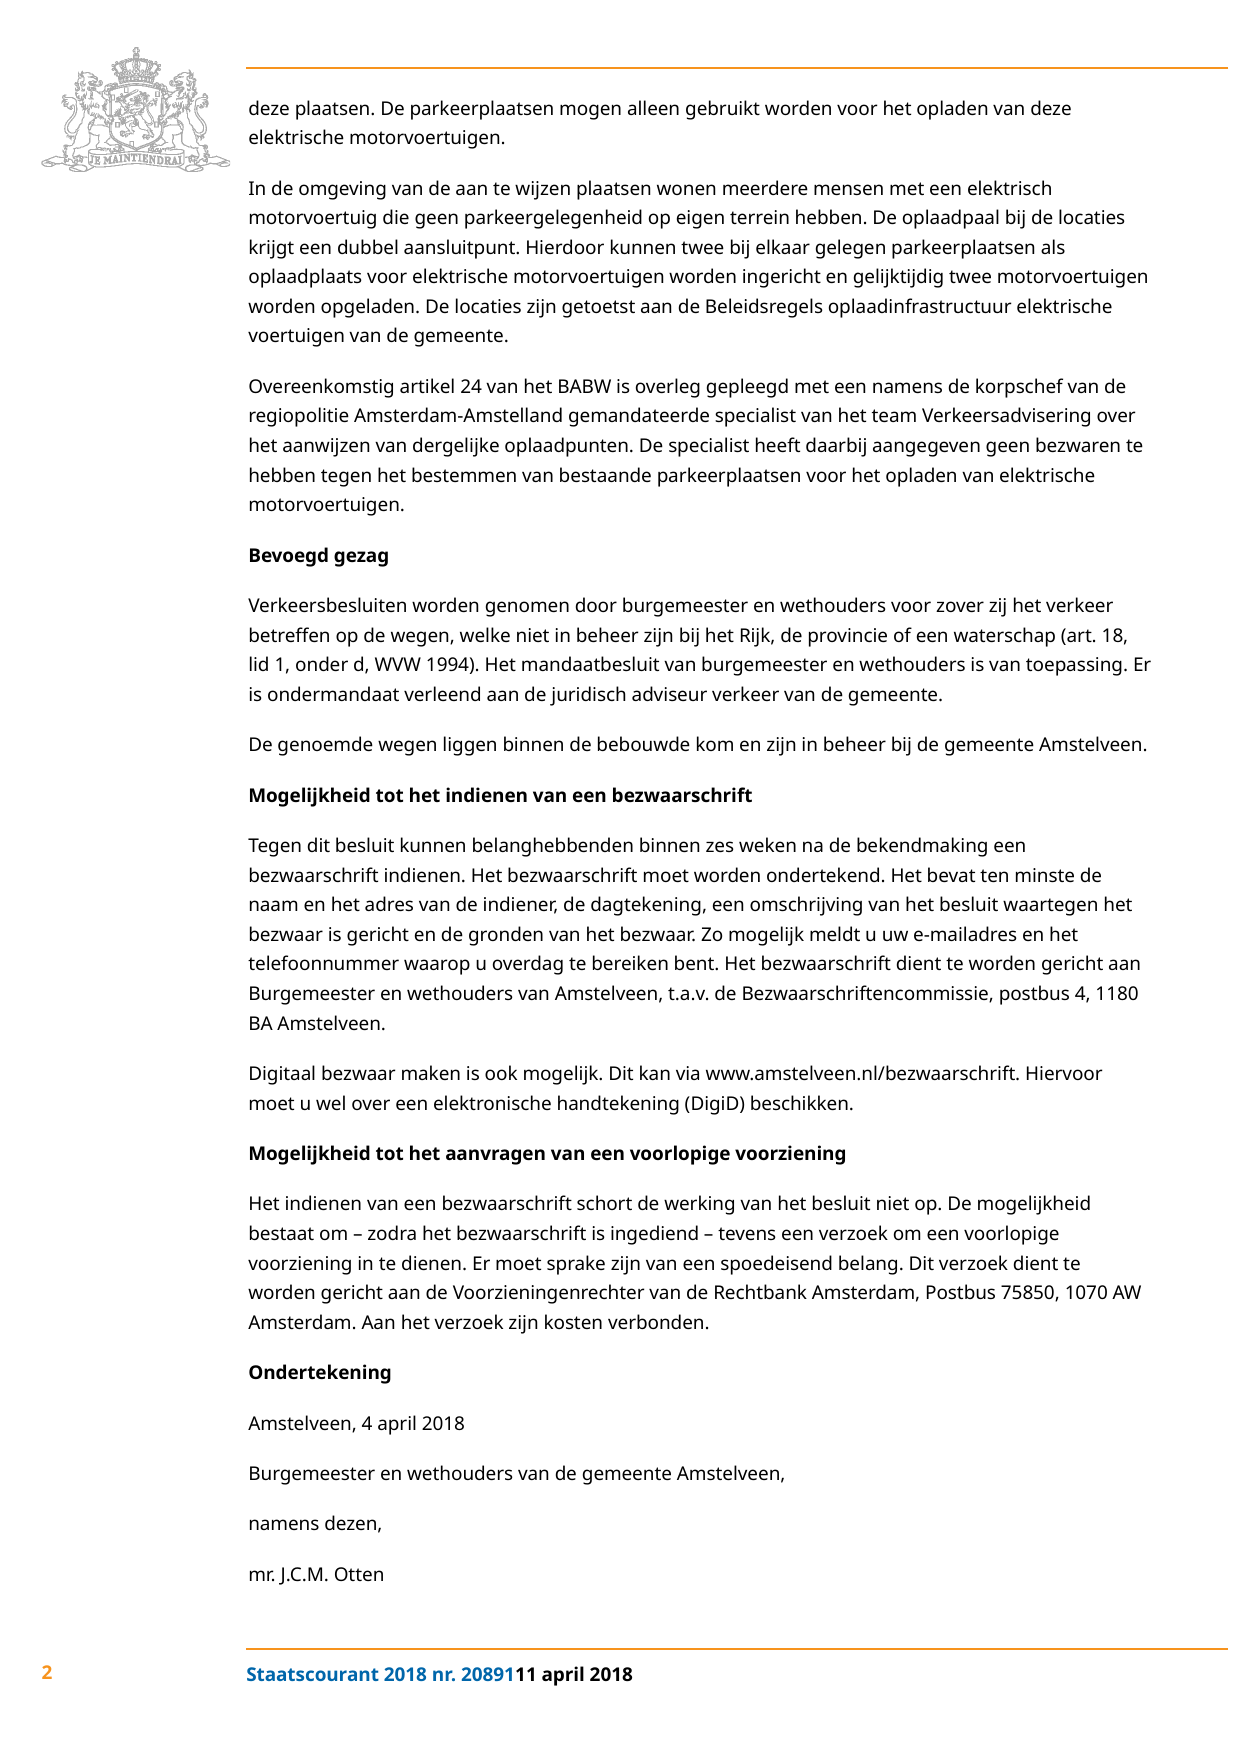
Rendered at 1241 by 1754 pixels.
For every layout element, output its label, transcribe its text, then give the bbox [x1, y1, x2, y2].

picture [41, 47, 231, 172]
text Mogelijkheid tot het indienen van een bezwaarschrift [248, 782, 1152, 808]
text Mogelijkheid tot het aanvragen van een voorlopige voorziening [248, 1140, 1152, 1166]
text namens dezen, [248, 1511, 1152, 1536]
text Overeenkomstig artikel 24 van het BABW is overleg gepleegd met een namens de korpschef van de regiopolitie Amsterdam-Amstelland gemandateerde specialist van het team Verkeersadvisering over het aanwijzen van dergelijke oplaadpunten. De specialist heeft daarbij aangegeven geen bezwaren te hebben tegen het bestemmen van bestaande parkeerplaatsen voor het opladen van elektrische motorvoertuigen. [248, 373, 1152, 517]
text mr. J.C.M. Otten [248, 1561, 1152, 1587]
text Het indienen van een bezwaarschrift schort de werking van het besluit niet op. De mogelijkheid bestaat om – zodra het bezwaarschrift is ingediend – tevens een verzoek om een voorlopige voorziening in te dienen. Er moet sprake zijn van een spoedeisend belang. Dit verzoek dient te worden gericht aan de Voorzieningenrechter van de Rechtbank Amsterdam, Postbus 75850, 1070 AW Amsterdam. Aan het verzoek zijn kosten verbonden. [248, 1191, 1152, 1335]
text Digitaal bezwaar maken is ook mogelijk. Dit kan via www.amstelveen.nl/bezwaarschrift. Hiervoor moet u wel over een elektronische handtekening (DigiD) beschikken. [248, 1060, 1152, 1116]
text Burgemeester en wethouders van de gemeente Amstelveen, [248, 1460, 1152, 1486]
text Ondertekening [248, 1359, 1152, 1385]
text deze plaatsen. De parkeerplaatsen mogen alleen gebruikt worden voor het opladen van deze elektrische motorvoertuigen. [248, 95, 1152, 150]
text Bevoegd gezag [248, 542, 1152, 568]
text Tegen dit besluit kunnen belanghebbenden binnen zes weken na de bekendmaking een bezwaarschrift indienen. Het bezwaarschrift moet worden ondertekend. Het bevat ten minste de naam en het adres van de indiener, de dagtekening, een omschrijving van het besluit waartegen het bezwaar is gericht en de gronden van het bezwaar. Zo mogelijk meldt u uw e-mailadres en het telefoonnummer waarop u overdag te bereiken bent. Het bezwaarschrift dient te worden gericht aan Burgemeester en wethouders van Amstelveen, t.a.v. de Bezwaarschriftencommissie, postbus 4, 1180 BA Amstelveen. [248, 832, 1152, 1036]
text De genoemde wegen liggen binnen de bebouwde kom en zijn in beheer bij de gemeente Amstelveen. [248, 731, 1152, 757]
text Verkeersbesluiten worden genomen door burgemeester en wethouders voor zover zij het verkeer betreffen op de wegen, welke niet in beheer zijn bij het Rijk, de provincie of een waterschap (art. 18, lid 1, onder d, WVW 1994). Het mandaatbesluit van burgemeester en wethouders is van toepassing. Er is ondermandaat verleend aan de juridisch adviseur verkeer van de gemeente. [248, 592, 1152, 707]
text In de omgeving van de aan te wijzen plaatsen wonen meerdere mensen met een elektrisch motorvoertuig die geen parkeergelegenheid op eigen terrein hebben. De oplaadpaal bij de locaties krijgt een dubbel aansluitpunt. Hierdoor kunnen twee bij elkaar gelegen parkeerplaatsen als oplaadplaats voor elektrische motorvoertuigen worden ingericht en gelijktijdig twee motorvoertuigen worden opgeladen. De locaties zijn getoetst aan de Beleidsregels oplaadinfrastructuur elektrische voertuigen van de gemeente. [248, 175, 1152, 348]
text Amstelveen, 4 april 2018 [248, 1410, 1152, 1436]
